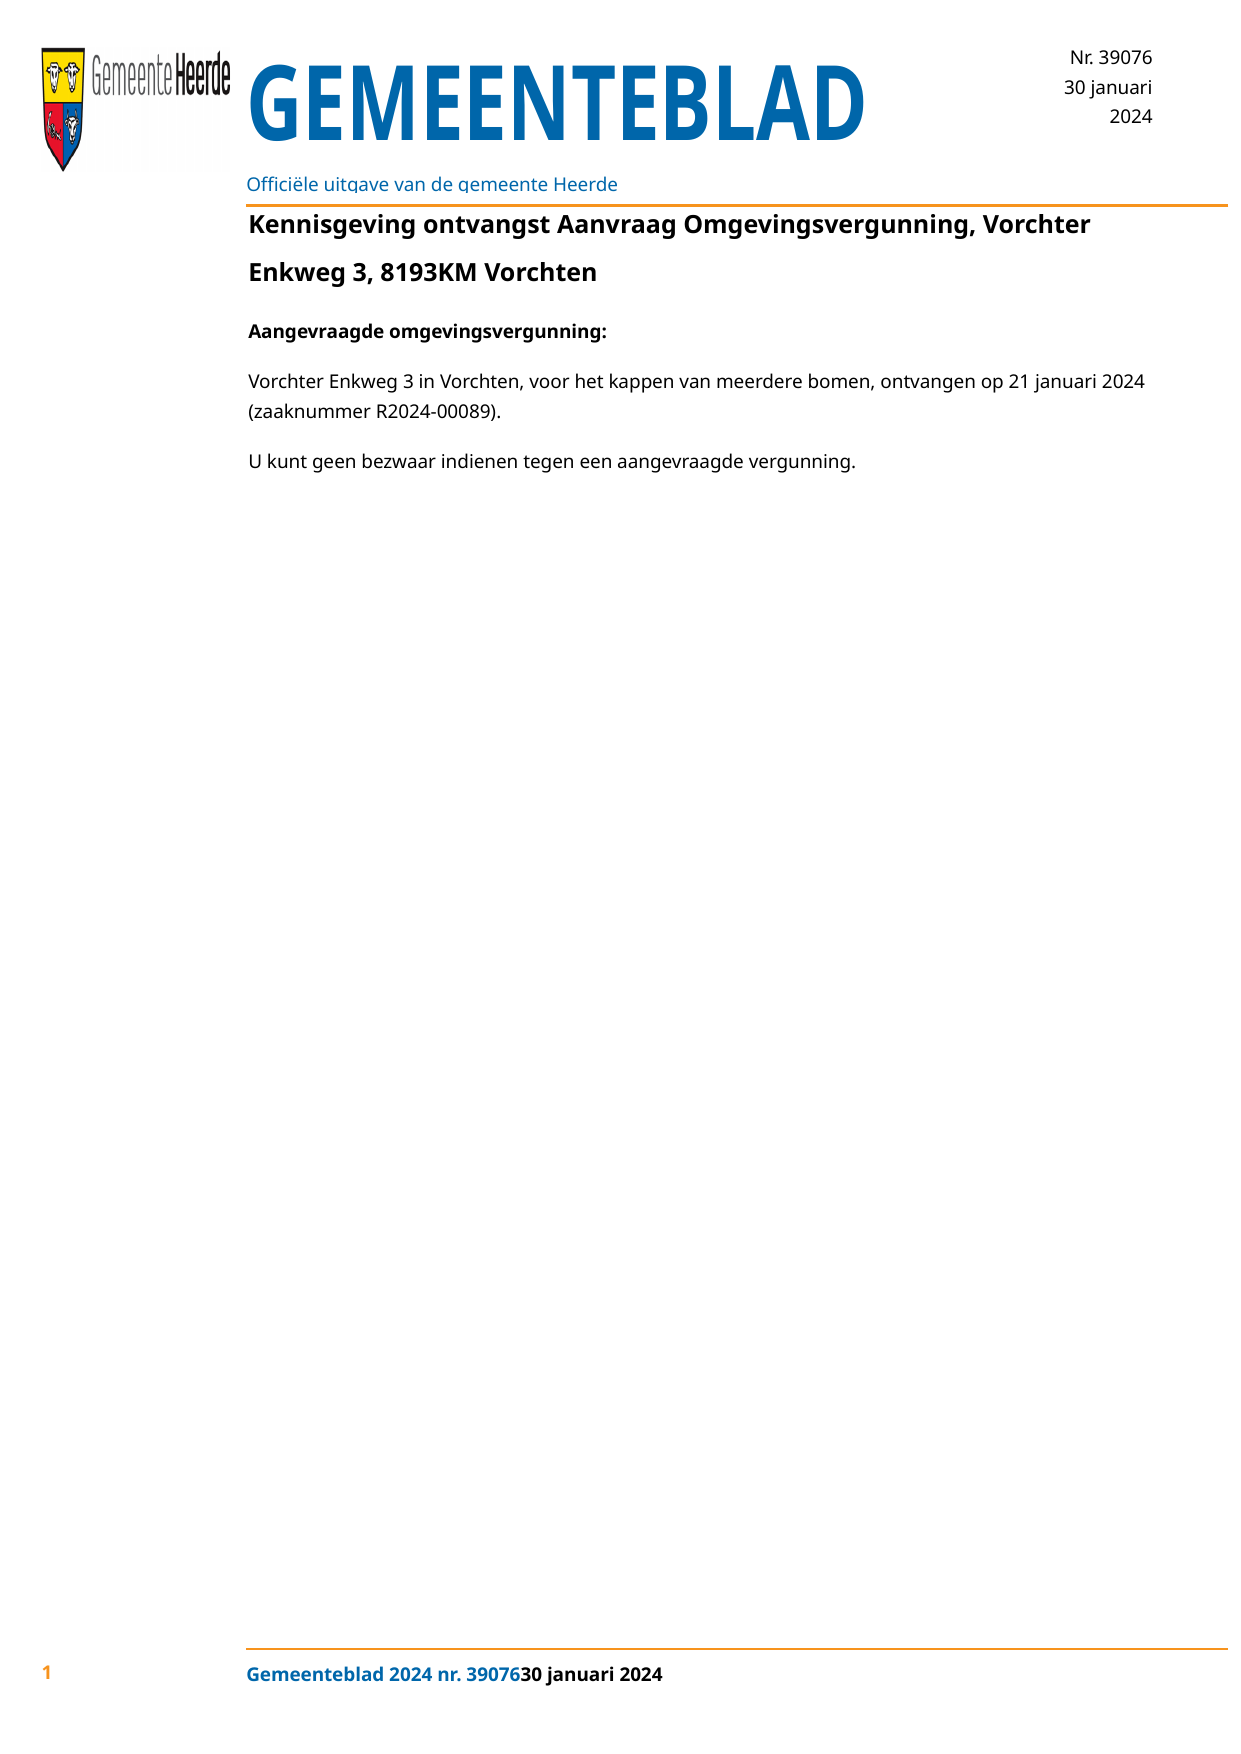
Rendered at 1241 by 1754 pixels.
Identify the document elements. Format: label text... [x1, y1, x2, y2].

text Kennisgeving ontvangst Aanvraag Omgevingsvergunning, Vorchter Enkweg 3, 8193KM Vorchten [248, 207, 1152, 288]
picture [41, 47, 231, 172]
text Vorchter Enkweg 3 in Vorchten, voor het kappen van meerdere bomen, ontvangen op 21 januari 2024 (zaaknummer R2024-00089). [248, 368, 1152, 424]
text Aangevraagde omgevingsvergunning: [248, 318, 1152, 344]
text U kunt geen bezwaar indienen tegen een aangevraagde vergunning. [248, 448, 1152, 474]
